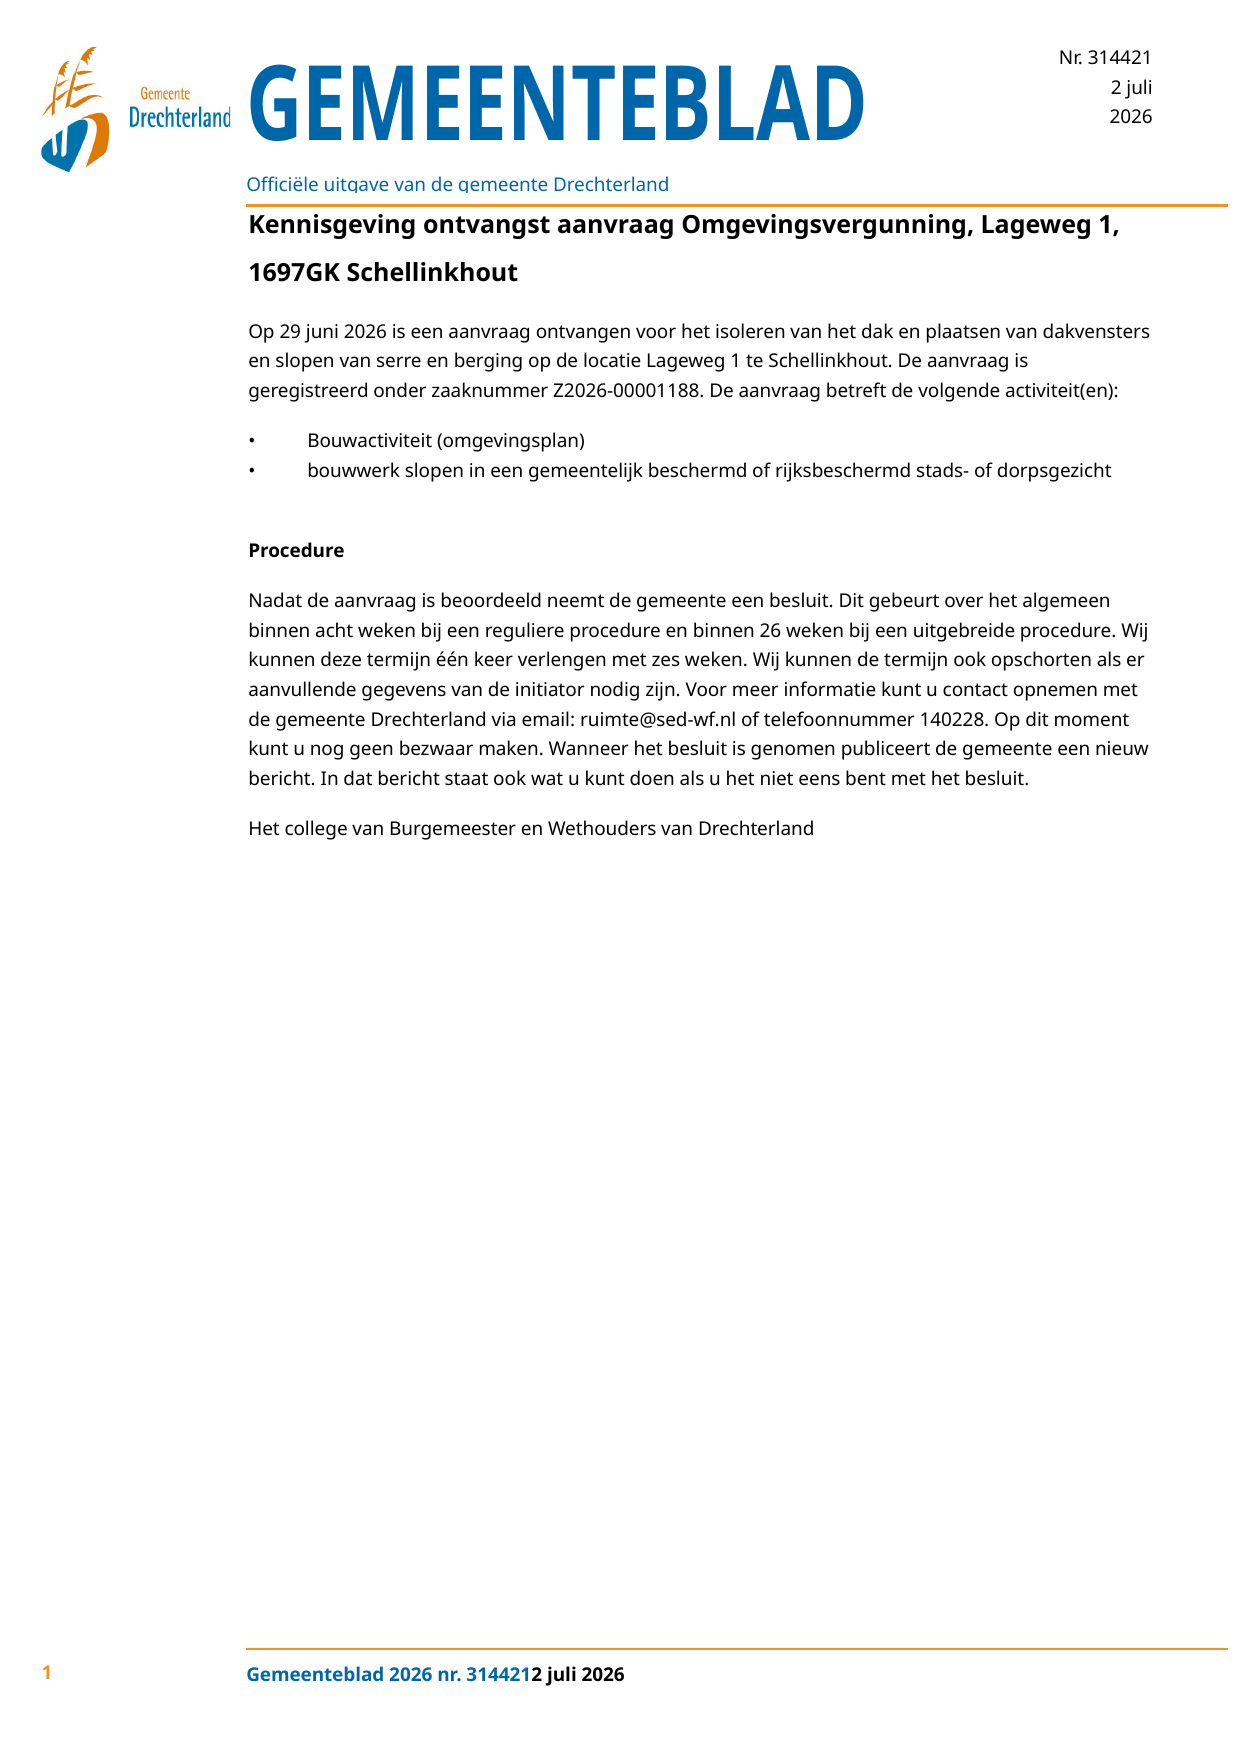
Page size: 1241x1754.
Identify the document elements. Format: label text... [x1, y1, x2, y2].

text Kennisgeving ontvangst aanvraag Omgevingsvergunning, Lageweg 1, 1697GK Schellinkhout [248, 207, 1152, 288]
text Procedure [248, 537, 1152, 563]
picture [41, 158, 64, 172]
picture [41, 47, 231, 172]
list bouwwerk slopen in een gemeentelijk beschermd of rijksbeschermd stads- of dorpsgezicht [248, 457, 1152, 483]
picture [226, 115, 231, 124]
list Bouwactiviteit (omgevingsplan) [248, 427, 1152, 453]
text Het college van Burgemeester en Wethouders van Drechterland [248, 815, 1152, 841]
text Op 29 juni 2026 is een aanvraag ontvangen voor het isoleren van het dak en plaatsen van dakvensters en slopen van serre en berging op de locatie Lageweg 1 te Schellinkhout. De aanvraag is geregistreerd onder zaaknummer Z2026-00001188. De aanvraag betreft de volgende activiteit(en): [248, 318, 1152, 403]
text Nadat de aanvraag is beoordeeld neemt de gemeente een besluit. Dit gebeurt over het algemeen binnen acht weken bij een reguliere procedure en binnen 26 weken bij een uitgebreide procedure. Wij kunnen deze termijn één keer verlengen met zes weken. Wij kunnen de termijn ook opschorten als er aanvullende gegevens van de initiator nodig zijn. Voor meer informatie kunt u contact opnemen met de gemeente Drechterland via email: ruimte@sed-wf.nl of telefoonnummer 140228. Op dit moment kunt u nog geen bezwaar maken. Wanneer het besluit is genomen publiceert de gemeente een nieuw bericht. In dat bericht staat ook wat u kunt doen als u het niet eens bent met het besluit. [248, 587, 1152, 791]
